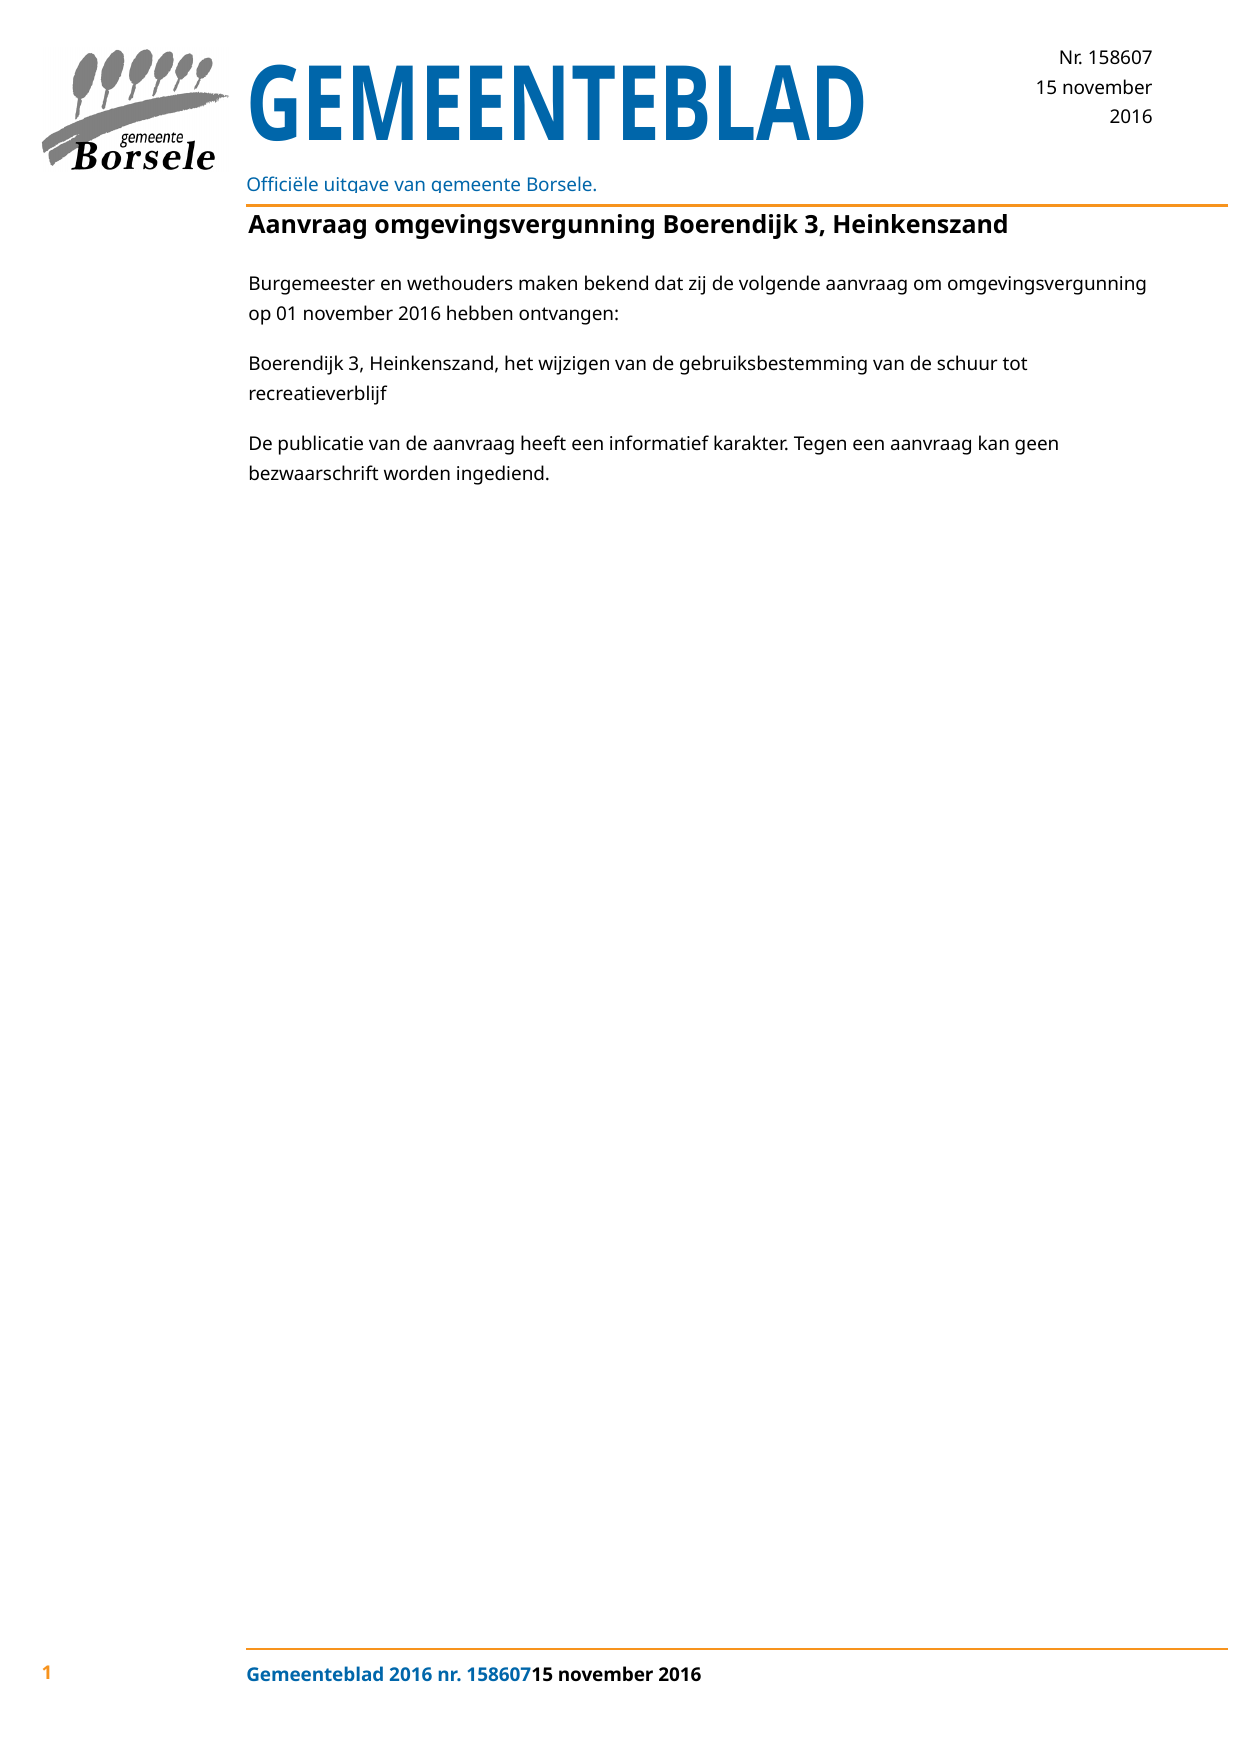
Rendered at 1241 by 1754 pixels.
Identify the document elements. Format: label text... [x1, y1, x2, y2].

text De publicatie van de aanvraag heeft een informatief karakter. Tegen een aanvraag kan geen bezwaarschrift worden ingediend. [248, 430, 1152, 486]
text Boerendijk 3, Heinkenszand, het wijzigen van de gebruiksbestemming van de schuur tot recreatieverblijf [248, 350, 1152, 406]
picture [41, 47, 231, 172]
text Burgemeester en wethouders maken bekend dat zij de volgende aanvraag om omgevingsvergunning op 01 november 2016 hebben ontvangen: [248, 270, 1152, 326]
text Aanvraag omgevingsvergunning Boerendijk 3, Heinkenszand [248, 207, 1152, 241]
